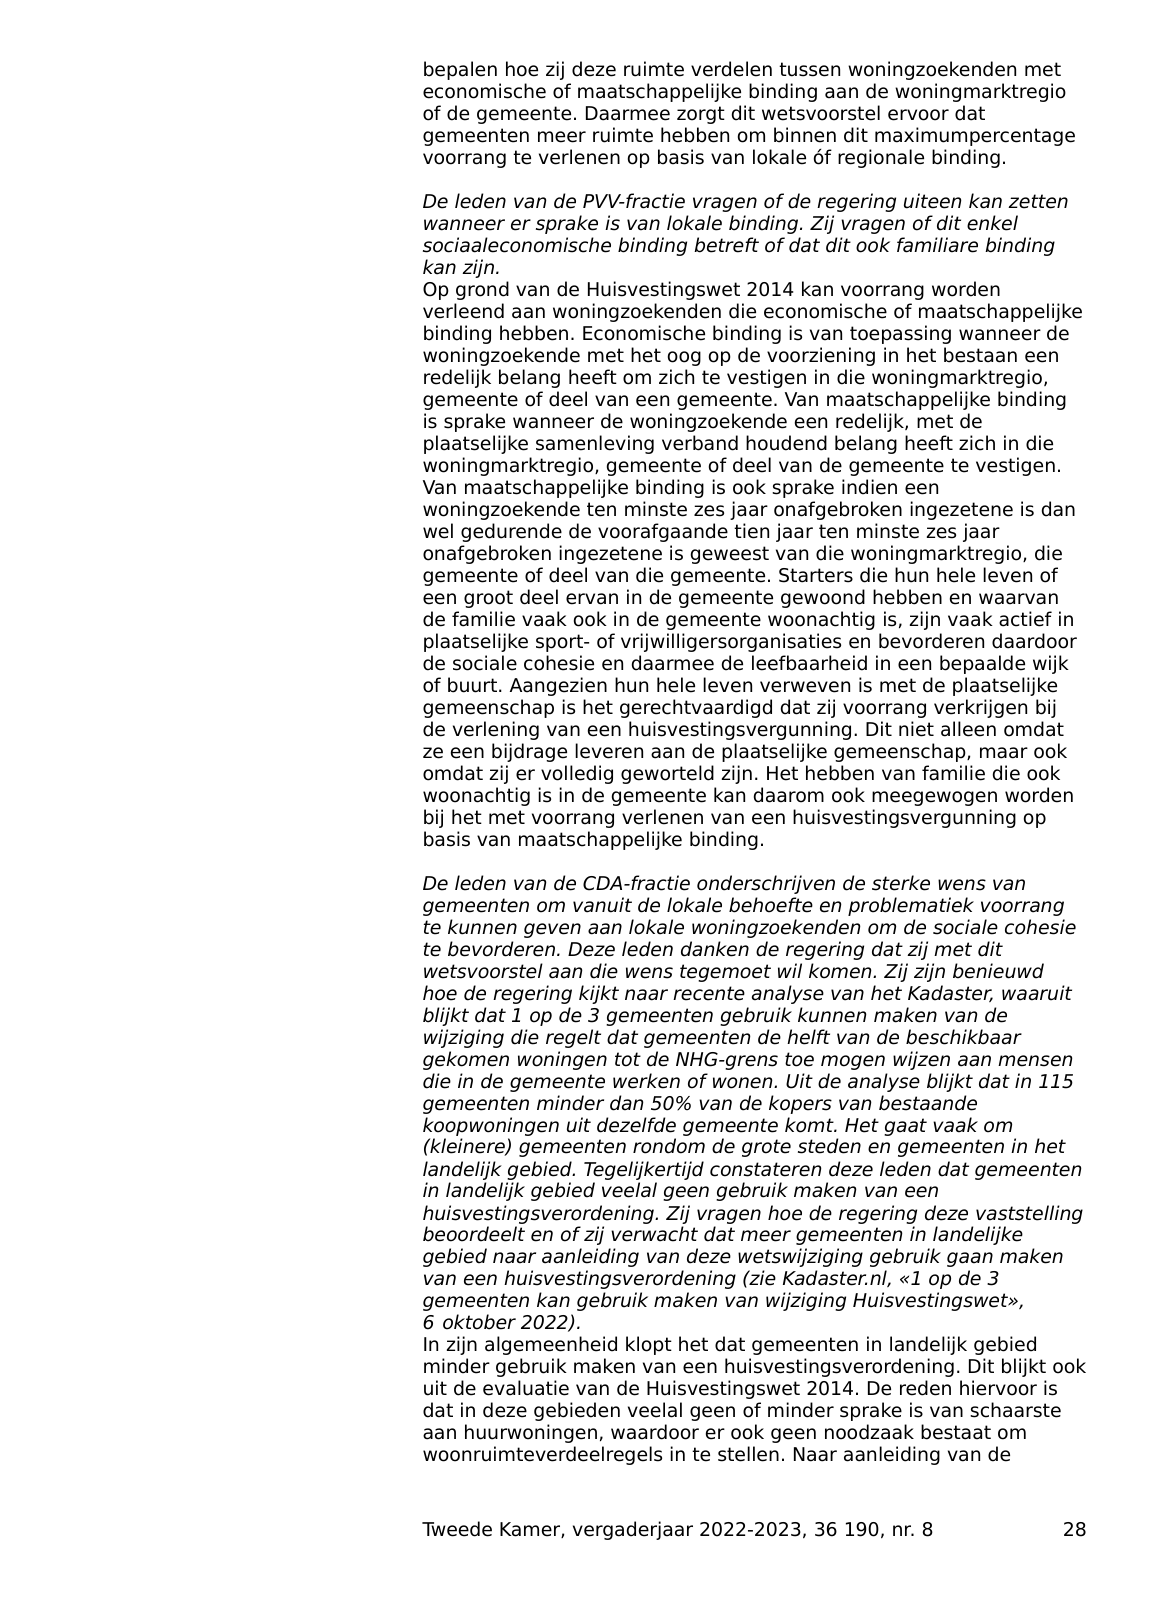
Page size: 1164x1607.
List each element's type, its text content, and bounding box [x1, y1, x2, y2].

text In zijn algemeenheid klopt het dat gemeenten in landelijk gebied minder gebruik maken van een huisvestingsverordening. Dit blijkt ook uit de evaluatie van de Huisvestingswet 2014. De reden hiervoor is dat in deze gebieden veelal geen of minder sprake is van schaarste aan huurwoningen, waardoor er ook geen noodzaak bestaat om woonruimteverdeelregels in te stellen. Naar aanleiding van de [422, 1334, 1087, 1466]
text bepalen hoe zij deze ruimte verdelen tussen woningzoekenden met economische of maatschappelijke binding aan de woningmarktregio of de gemeente. Daarmee zorgt dit wetsvoorstel ervoor dat gemeenten meer ruimte hebben om binnen dit maximumpercentage voorrang te verlenen op basis van lokale óf regionale binding. [422, 59, 1087, 169]
text De leden van de PVV-fractie vragen of de regering uiteen kan zetten wanneer er sprake is van lokale binding. Zij vragen of dit enkel sociaaleconomische binding betreft of dat dit ook familiare binding kan zijn. [422, 191, 1087, 279]
text Op grond van de Huisvestingswet 2014 kan voorrang worden verleend aan woningzoekenden die economische of maatschappelijke binding hebben. Economische binding is van toepassing wanneer de woningzoekende met het oog op de voorziening in het bestaan een redelijk belang heeft om zich te vestigen in die woningmarktregio, gemeente of deel van een gemeente. Van maatschappelijke binding is sprake wanneer de woningzoekende een redelijk, met de plaatselijke samenleving verband houdend belang heeft zich in die woningmarktregio, gemeente of deel van de gemeente te vestigen. Van maatschappelijke binding is ook sprake indien een woningzoekende ten minste zes jaar onafgebroken ingezetene is dan wel gedurende de voorafgaande tien jaar ten minste zes jaar onafgebroken ingezetene is geweest van die woningmarktregio, die gemeente of deel van die gemeente. Starters die hun hele leven of een groot deel ervan in de gemeente gewoond hebben en waarvan de familie vaak ook in de gemeente woonachtig is, zijn vaak actief in plaatselijke sport- of vrijwilligersorganisaties en bevorderen daardoor de sociale cohesie en daarmee de leefbaarheid in een bepaalde wijk of buurt. Aangezien hun hele leven verweven is met de plaatselijke gemeenschap is het gerechtvaardigd dat zij voorrang verkrijgen bij de verlening van een huisvestingsvergunning. Dit niet alleen omdat ze een bijdrage leveren aan de plaatselijke gemeenschap, maar ook omdat zij er volledig geworteld zijn. Het hebben van familie die ook woonachtig is in de gemeente kan daarom ook meegewogen worden bij het met voorrang verlenen van een huisvestingsvergunning op basis van maatschappelijke binding. [422, 279, 1087, 851]
text De leden van de CDA-fractie onderschrijven de sterke wens van gemeenten om vanuit de lokale behoefte en problematiek voorrang te kunnen geven aan lokale woningzoekenden om de sociale cohesie te bevorderen. Deze leden danken de regering dat zij met dit wetsvoorstel aan die wens tegemoet wil komen. Zij zijn benieuwd hoe de regering kijkt naar recente analyse van het Kadaster, waaruit blijkt dat 1 op de 3 gemeenten gebruik kunnen maken van de wijziging die regelt dat gemeenten de helft van de beschikbaar gekomen woningen tot de NHG-grens toe mogen wijzen aan mensen die in de gemeente werken of wonen. Uit de analyse blijkt dat in 115 gemeenten minder dan 50% van de kopers van bestaande koopwoningen uit dezelfde gemeente komt. Het gaat vaak om (kleinere) gemeenten rondom de grote steden en gemeenten in het landelijk gebied. Tegelijkertijd constateren deze leden dat gemeenten in landelijk gebied veelal geen gebruik maken van een huisvestingsverordening. Zij vragen hoe de regering deze vaststelling beoordeelt en of zij verwacht dat meer gemeenten in landelijke gebied naar aanleiding van deze wetswijziging gebruik gaan maken van een huisvestingsverordening (zie Kadaster.nl, «1 op de 3 gemeenten kan gebruik maken van wijziging Huisvestingswet», 6 oktober 2022). [422, 873, 1087, 1334]
